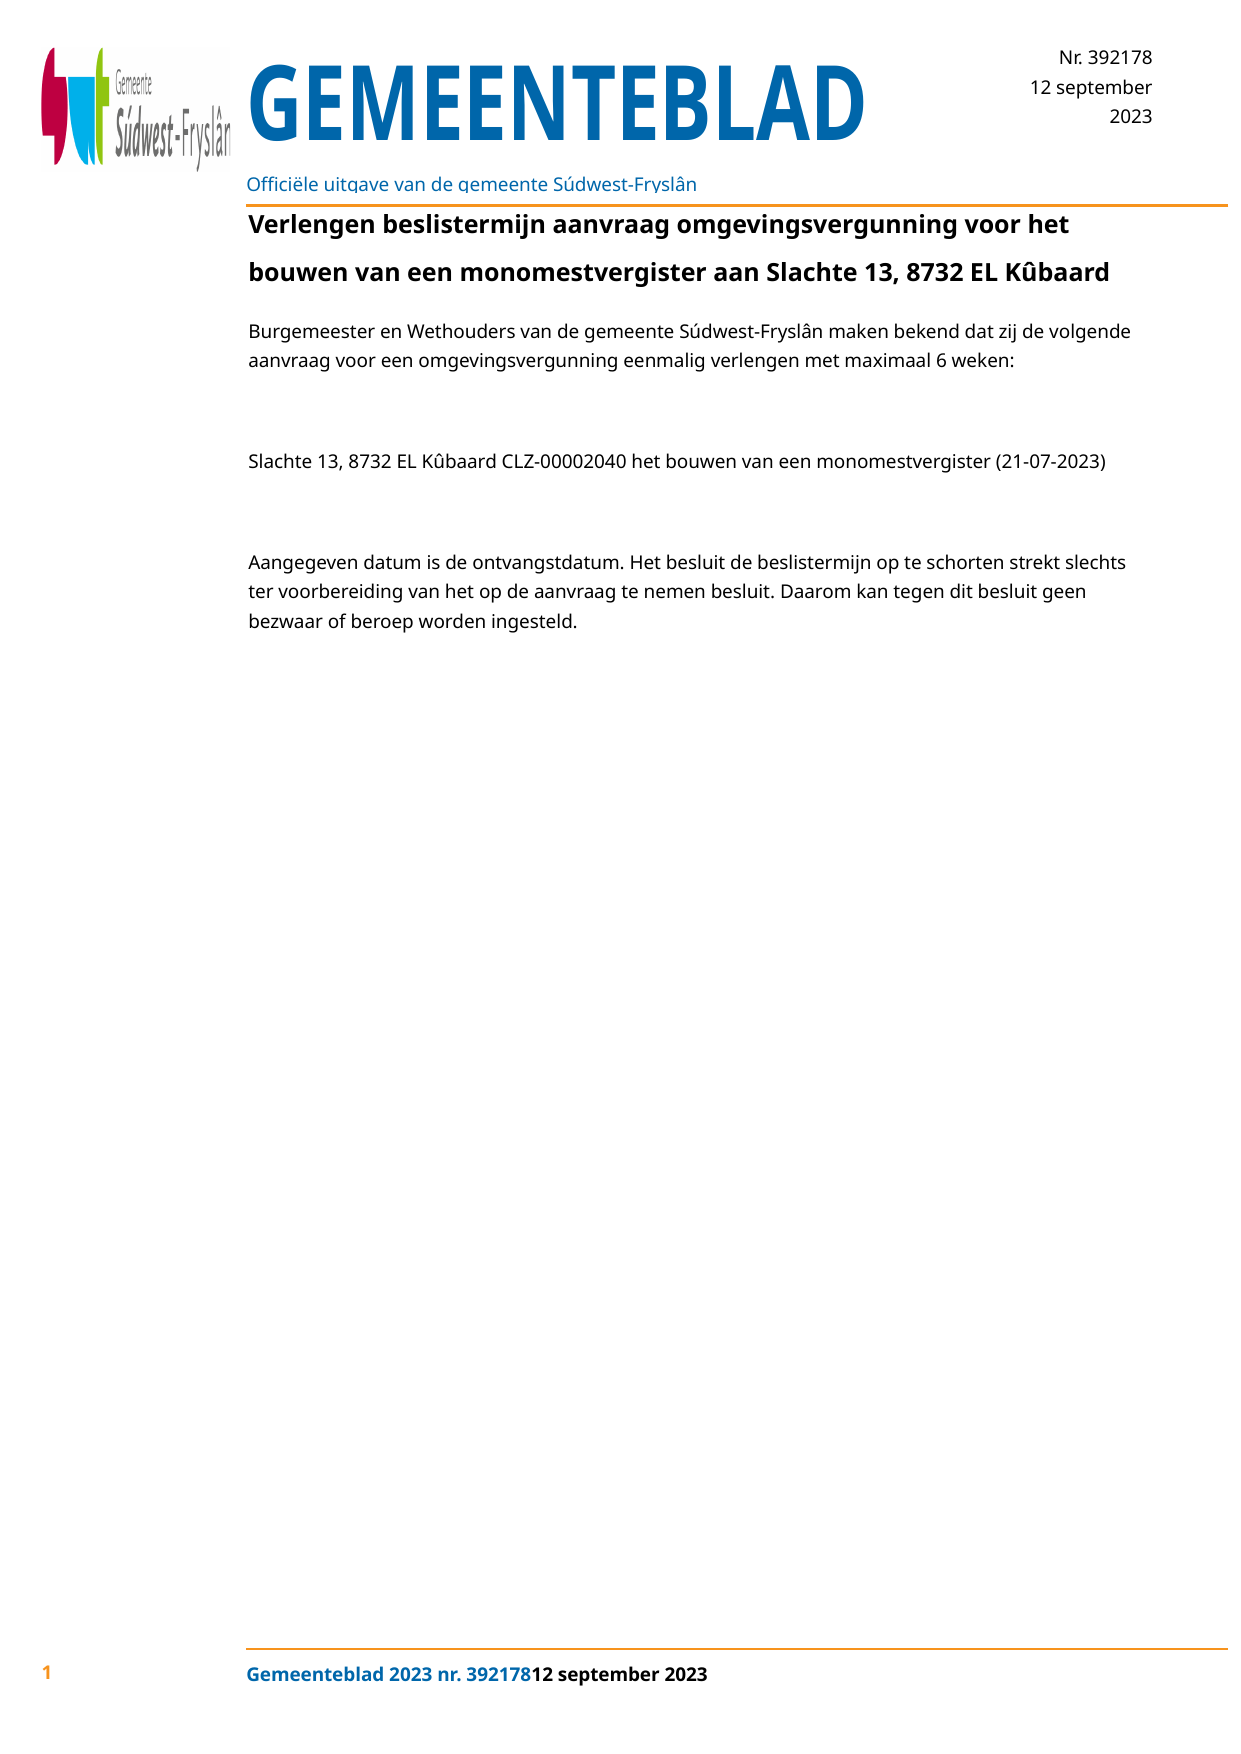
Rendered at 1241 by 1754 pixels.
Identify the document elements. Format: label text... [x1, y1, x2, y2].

text Slachte 13, 8732 EL Kûbaard CLZ-00002040 het bouwen van een monomestvergister (21-07-2023) [248, 448, 1152, 474]
picture [41, 47, 231, 172]
text Verlengen beslistermijn aanvraag omgevingsvergunning voor het bouwen van een monomestvergister aan Slachte 13, 8732 EL Kûbaard [248, 207, 1152, 288]
text Burgemeester en Wethouders van de gemeente Súdwest-Fryslân maken bekend dat zij de volgende aanvraag voor een omgevingsvergunning eenmalig verlengen met maximaal 6 weken: [248, 318, 1152, 373]
text Aangegeven datum is de ontvangstdatum. Het besluit de beslistermijn op te schorten strekt slechts ter voorbereiding van het op de aanvraag te nemen besluit. Daarom kan tegen dit besluit geen bezwaar of beroep worden ingesteld. [248, 549, 1152, 634]
